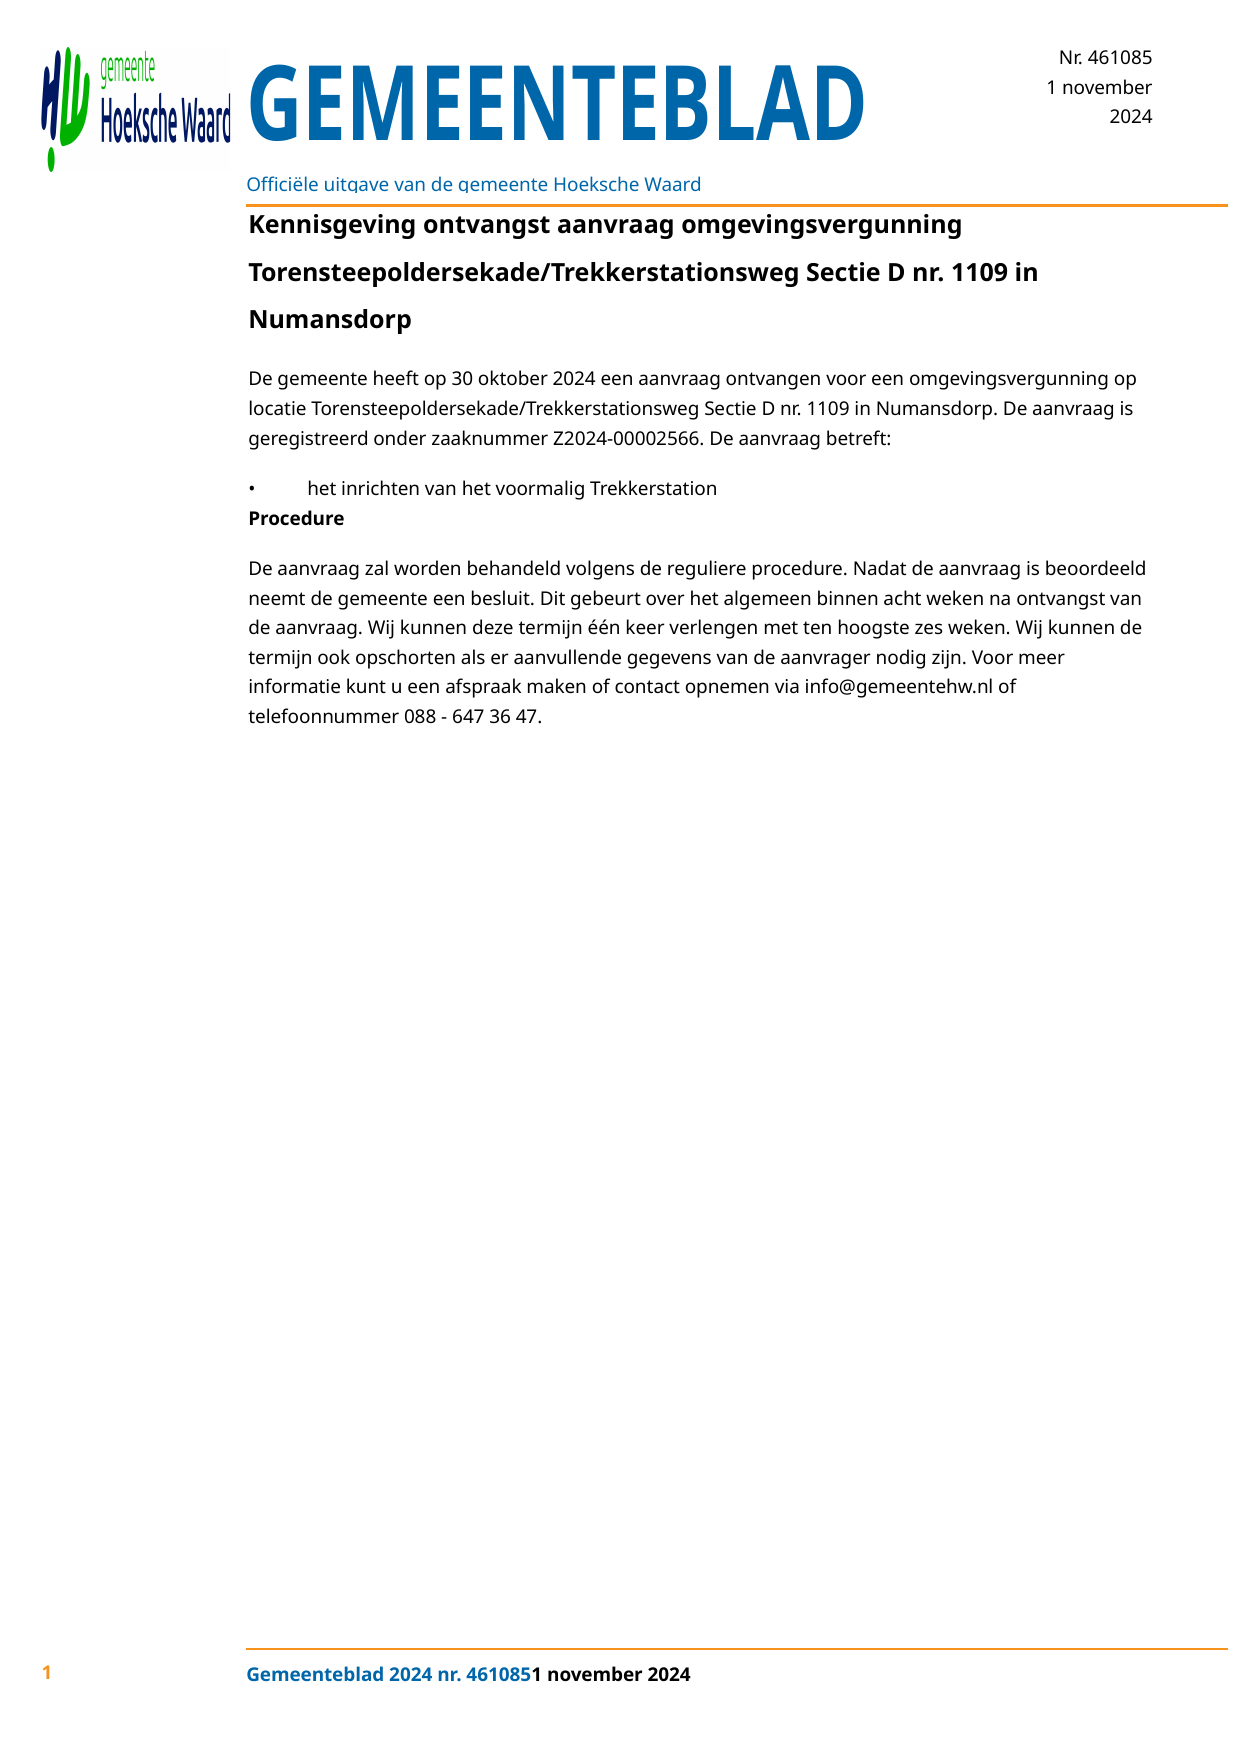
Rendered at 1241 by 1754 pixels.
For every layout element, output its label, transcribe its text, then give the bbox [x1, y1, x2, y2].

list het inrichten van het voormalig Trekkerstation [248, 475, 1152, 501]
picture [41, 47, 231, 172]
text De aanvraag zal worden behandeld volgens de reguliere procedure. Nadat de aanvraag is beoordeeld neemt de gemeente een besluit. Dit gebeurt over het algemeen binnen acht weken na ontvangst van de aanvraag. Wij kunnen deze termijn één keer verlengen met ten hoogste zes weken. Wij kunnen de termijn ook opschorten als er aanvullende gegevens van de aanvrager nodig zijn. Voor meer informatie kunt u een afspraak maken of contact opnemen via info@gemeentehw.nl of telefoonnummer 088 - 647 36 47. [248, 555, 1152, 729]
text Kennisgeving ontvangst aanvraag omgevingsvergunning Torensteepoldersekade/Trekkerstationsweg Sectie D nr. 1109 in Numansdorp [248, 207, 1152, 336]
text De gemeente heeft op 30 oktober 2024 een aanvraag ontvangen voor een omgevingsvergunning op locatie Torensteepoldersekade/Trekkerstationsweg Sectie D nr. 1109 in Numansdorp. De aanvraag is geregistreerd onder zaaknummer Z2024-00002566. De aanvraag betreft: [248, 366, 1152, 450]
text Procedure [248, 505, 1152, 530]
